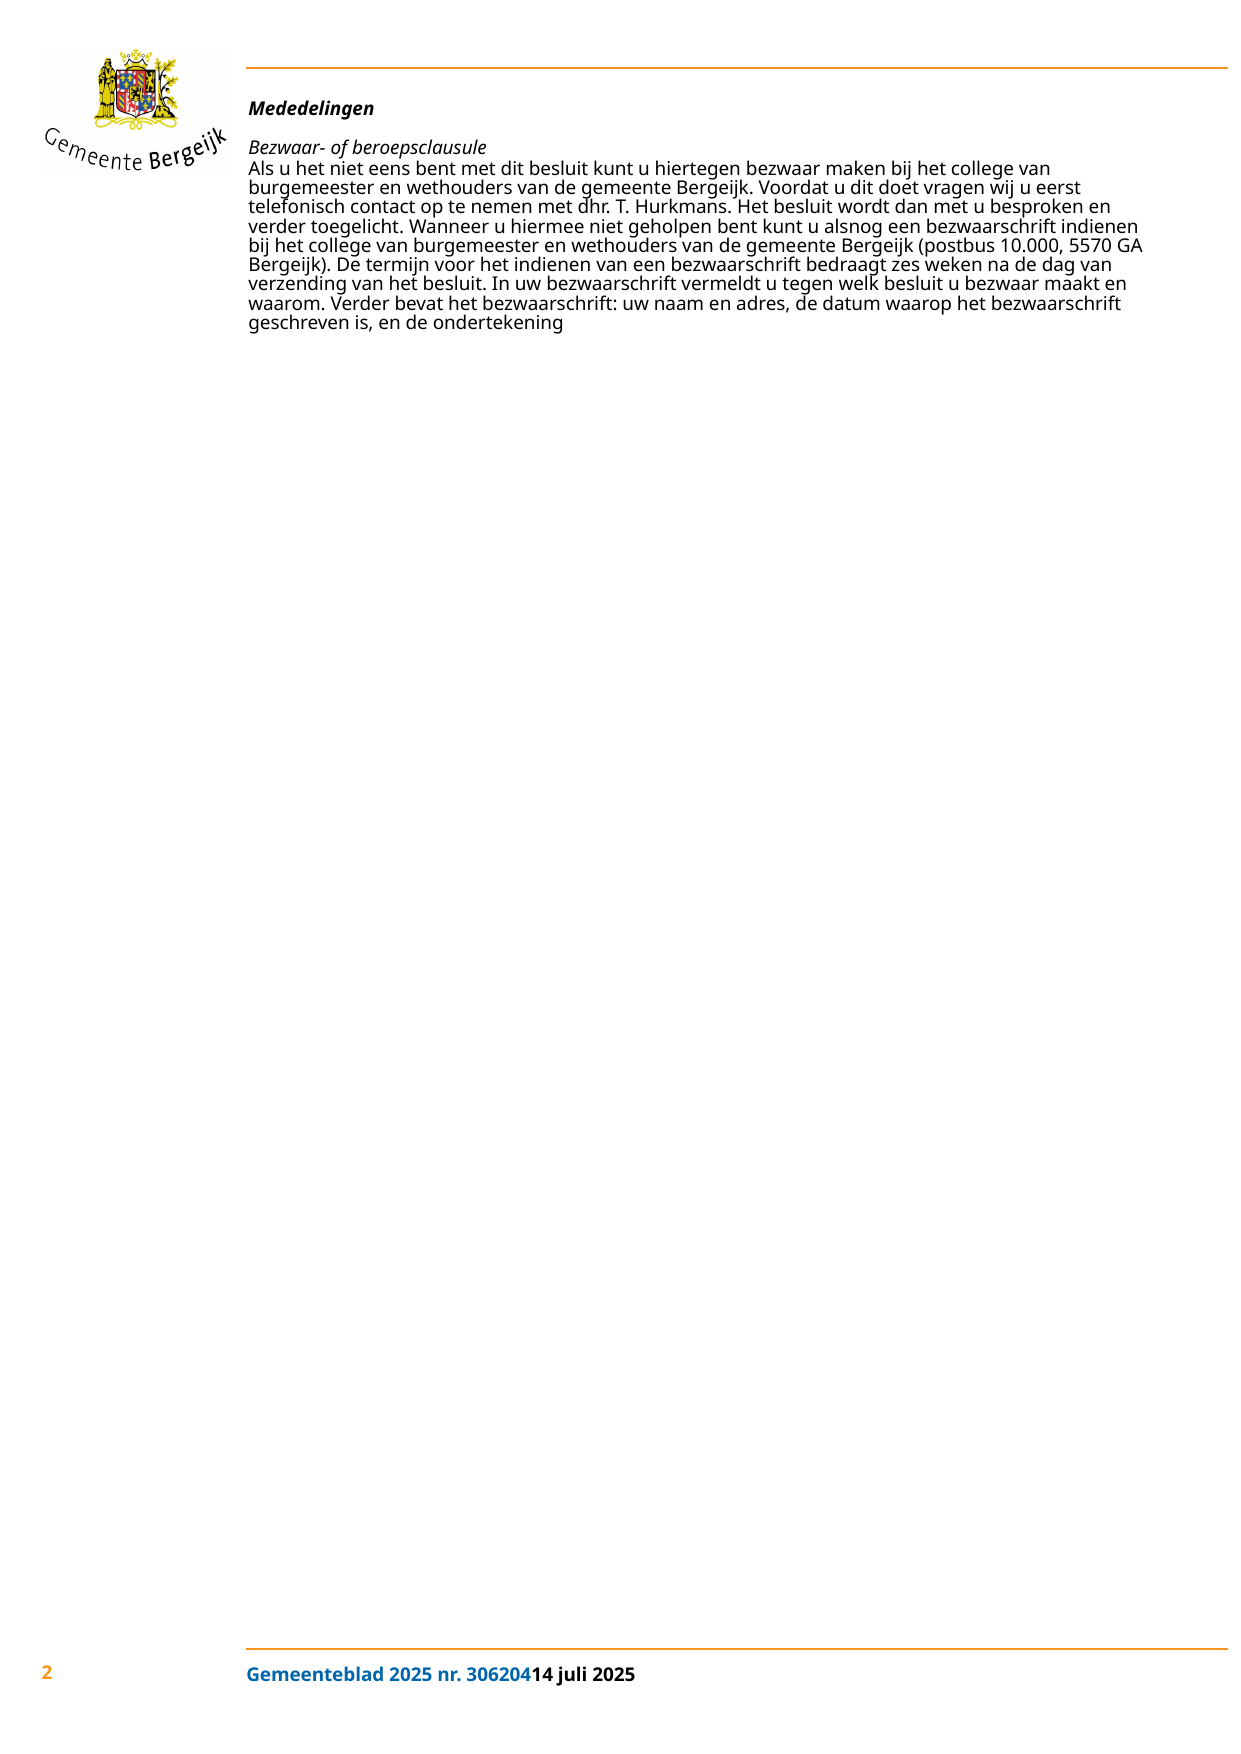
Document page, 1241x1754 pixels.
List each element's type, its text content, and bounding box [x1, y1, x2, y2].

text Als u het niet eens bent met dit besluit kunt u hiertegen bezwaar maken bij het college van burgemeester en wethouders van de gemeente Bergeijk. Voordat u dit doet vragen wij u eerst telefonisch contact op te nemen met dhr. T. Hurkmans. Het besluit wordt dan met u besproken en verder toegelicht. Wanneer u hiermee niet geholpen bent kunt u alsnog een bezwaarschrift indienen bij het college van burgemeester en wethouders van de gemeente Bergeijk (postbus 10.000, 5570 GA Bergeijk). De termijn voor het indienen van een bezwaarschrift bedraagt zes weken na de dag van verzending van het besluit. In uw bezwaarschrift vermeldt u tegen welk besluit u bezwaar maakt en waarom. Verder bevat het bezwaarschrift: uw naam en adres, de datum waarop het bezwaarschrift geschreven is, en de ondertekening [248, 160, 1152, 333]
text Mededelingen [248, 95, 1152, 121]
picture [41, 47, 231, 172]
text Bezwaar- of beroepsclausule [248, 134, 1152, 160]
